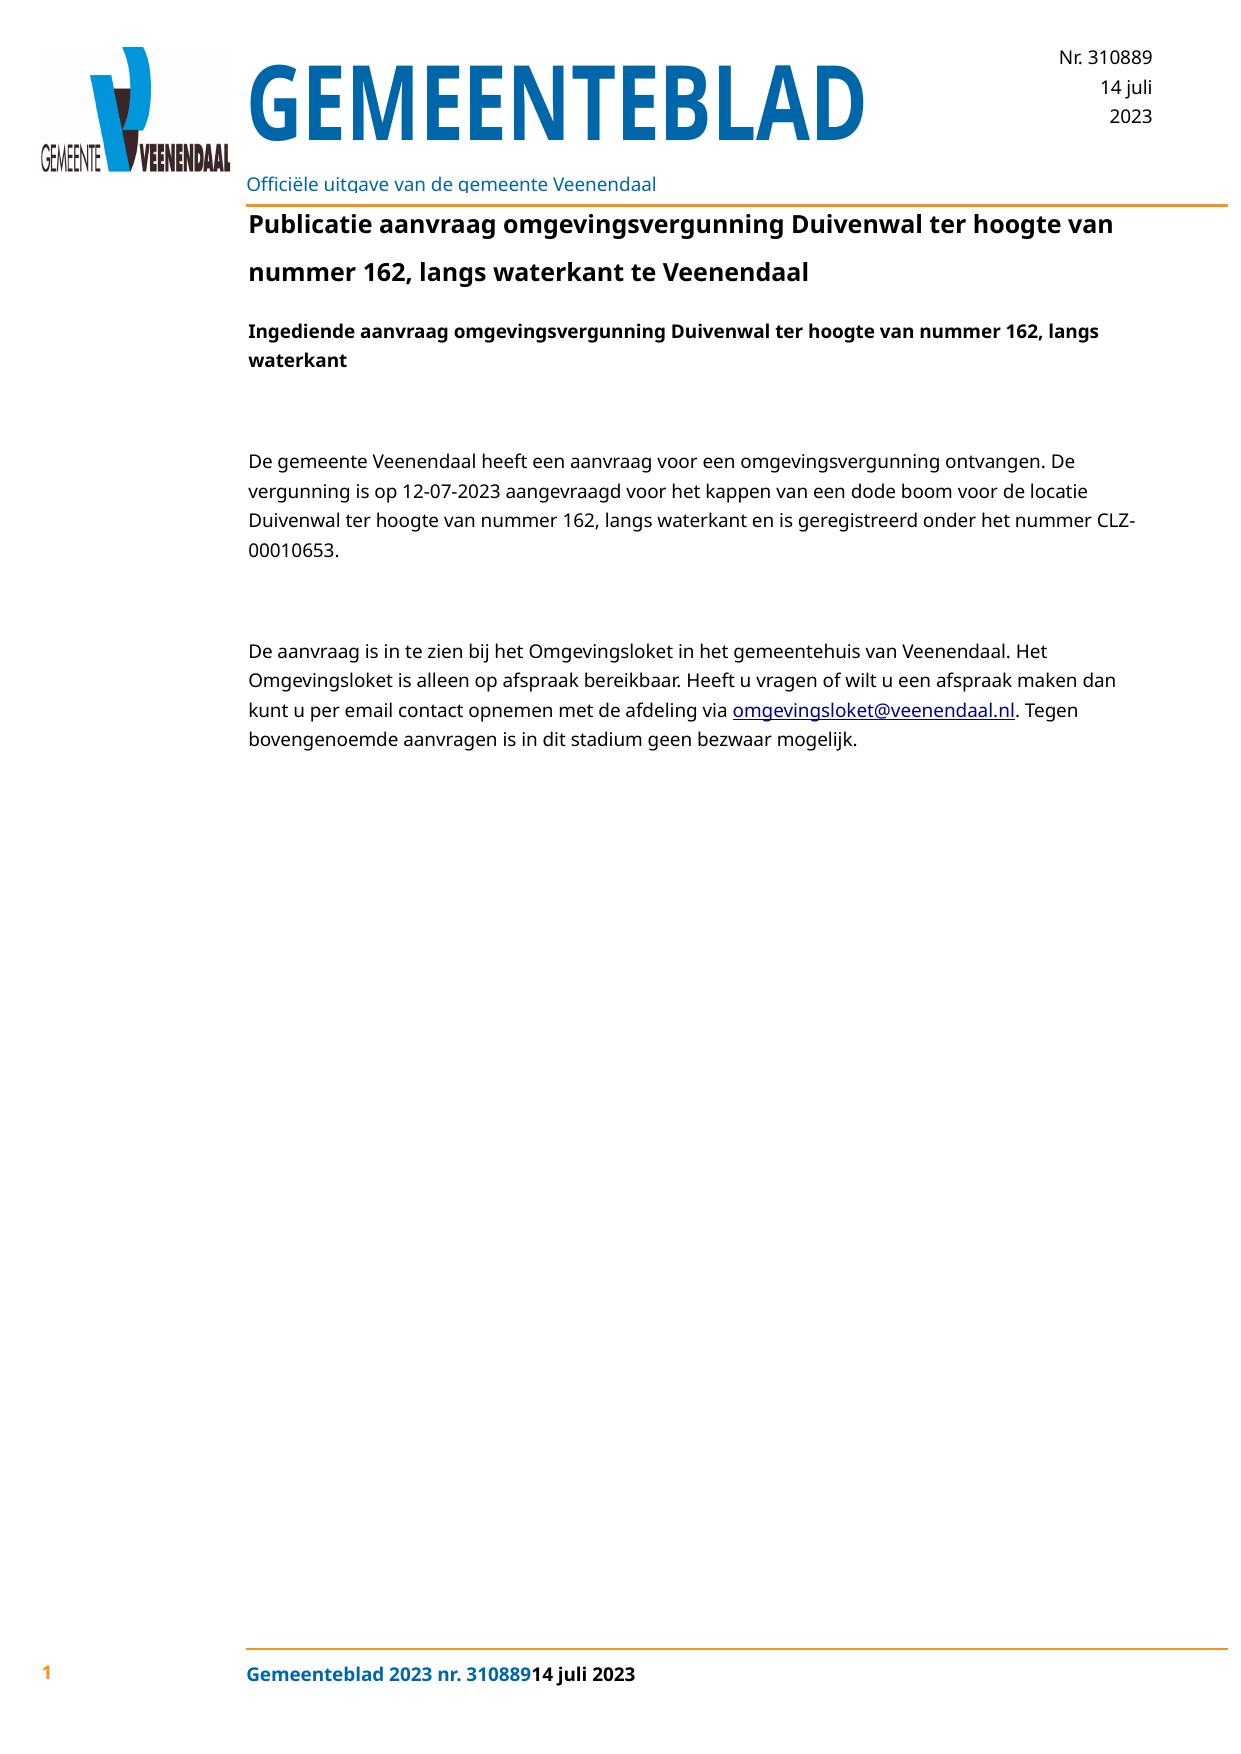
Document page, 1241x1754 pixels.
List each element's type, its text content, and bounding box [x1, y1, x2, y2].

picture [41, 47, 130, 172]
text De gemeente Veenendaal heeft een aanvraag voor een omgevingsvergunning ontvangen. De vergunning is op 12-07-2023 aangevraagd voor het kappen van een dode boom voor de locatie Duivenwal ter hoogte van nummer 162, langs waterkant en is geregistreerd onder het nummer CLZ-00010653. [248, 448, 1152, 563]
text De aanvraag is in te zien bij het Omgevingsloket in het gemeentehuis van Veenendaal. Het Omgevingsloket is alleen op afspraak bereikbaar. Heeft u vragen of wilt u een afspraak maken dan kunt u per email contact opnemen met de afdeling via omgevingsloket@veenendaal.nl. Tegen bovengenoemde aanvragen is in dit stadium geen bezwaar mogelijk. [248, 638, 1152, 752]
picture [123, 47, 231, 172]
text Ingediende aanvraag omgevingsvergunning Duivenwal ter hoogte van nummer 162, langs waterkant [248, 318, 1152, 373]
text Publicatie aanvraag omgevingsvergunning Duivenwal ter hoogte van nummer 162, langs waterkant te Veenendaal [248, 207, 1152, 288]
